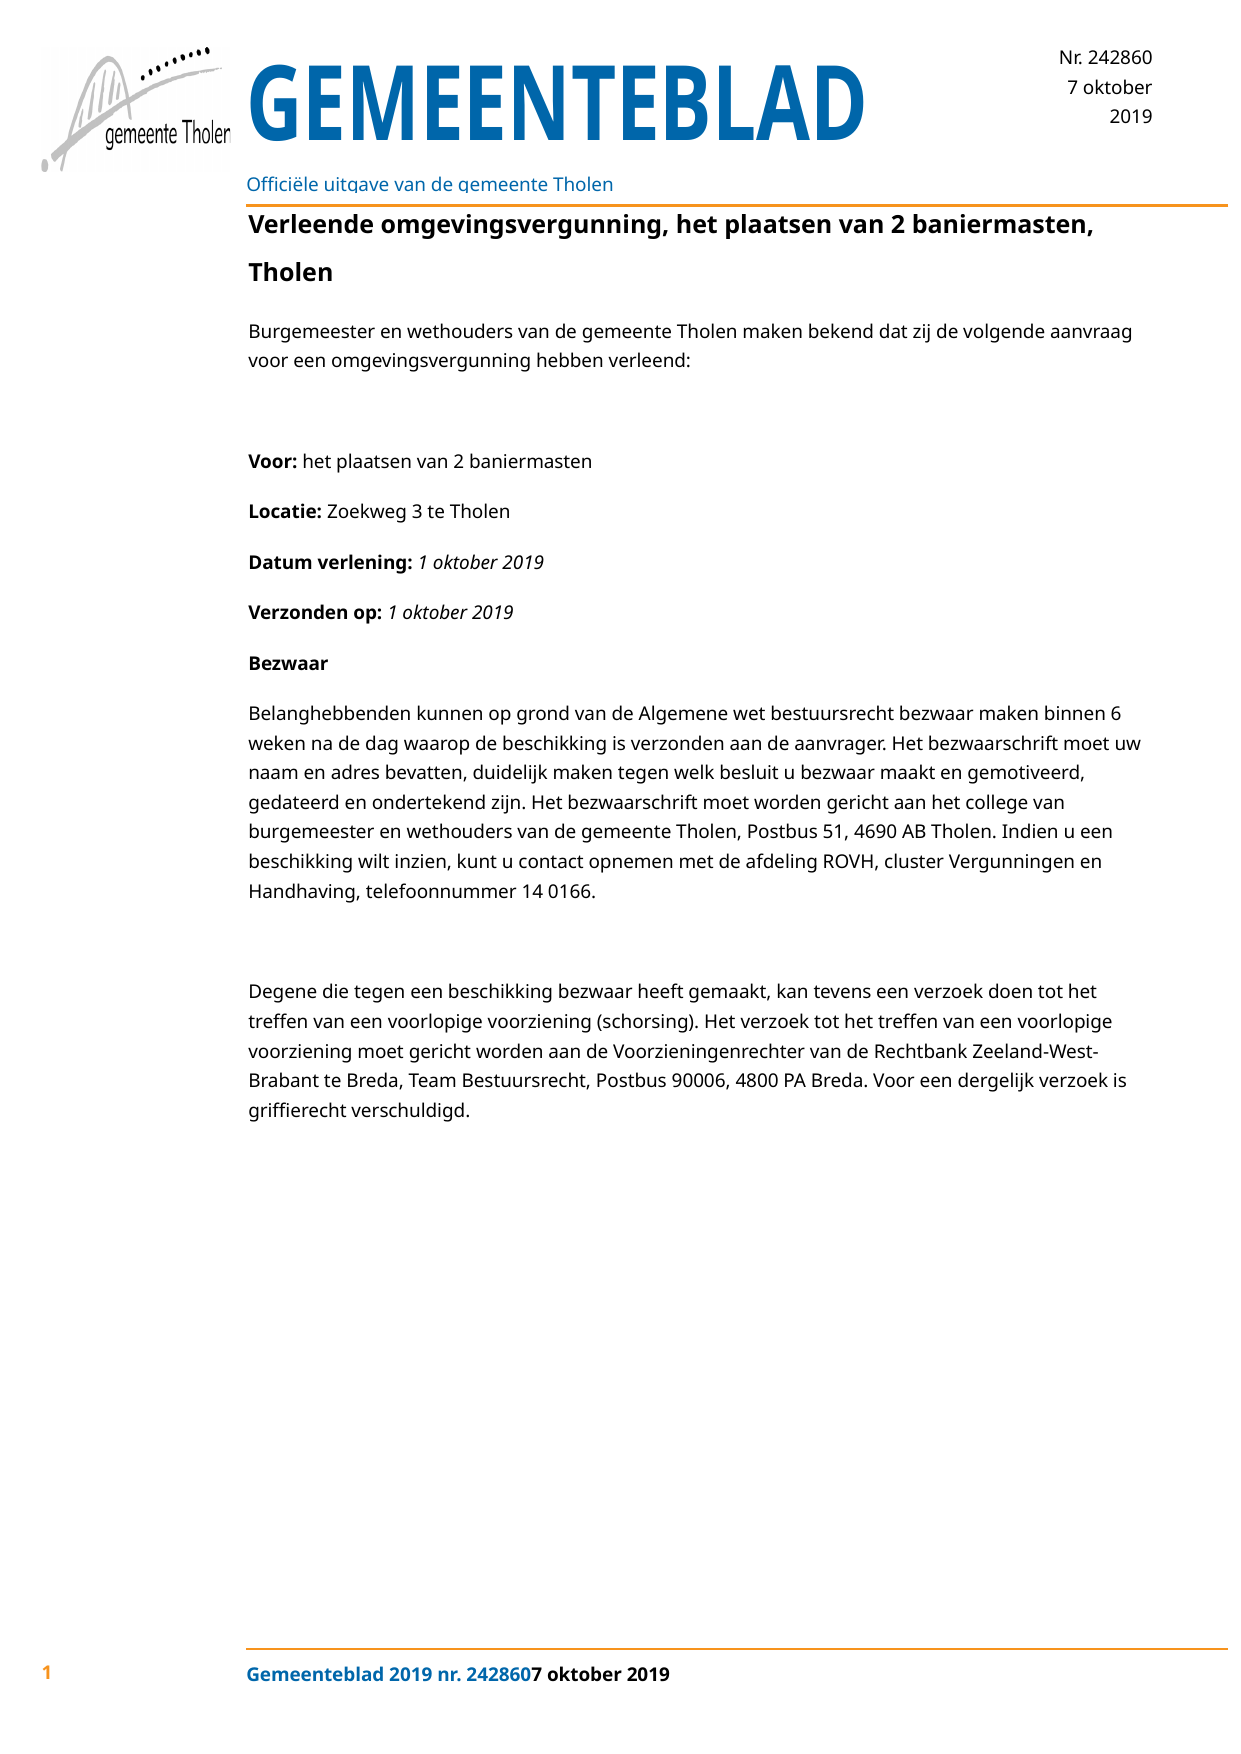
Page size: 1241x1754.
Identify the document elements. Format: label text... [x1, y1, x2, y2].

text Datum verlening: 1 oktober 2019 [248, 549, 1152, 575]
text Voor: het plaatsen van 2 baniermasten [248, 448, 1152, 474]
picture [41, 47, 231, 172]
text Locatie: Zoekweg 3 te Tholen [248, 499, 1152, 524]
text Burgemeester en wethouders van de gemeente Tholen maken bekend dat zij de volgende aanvraag voor een omgevingsvergunning hebben verleend: [248, 318, 1152, 373]
text Verleende omgevingsvergunning, het plaatsen van 2 baniermasten, Tholen [248, 207, 1152, 288]
text Degene die tegen een beschikking bezwaar heeft gemaakt, kan tevens een verzoek doen tot het treffen van een voorlopige voorziening (schorsing). Het verzoek tot het treffen van een voorlopige voorziening moet gericht worden aan de Voorzieningenrechter van de Rechtbank Zeeland-West-Brabant te Breda, Team Bestuursrecht, Postbus 90006, 4800 PA Breda. Voor een dergelijk verzoek is griffierecht verschuldigd. [248, 979, 1152, 1123]
text Bezwaar [248, 650, 1152, 676]
text Verzonden op: 1 oktober 2019 [248, 599, 1152, 625]
text Belanghebbenden kunnen op grond van de Algemene wet bestuursrecht bezwaar maken binnen 6 weken na de dag waarop de beschikking is verzonden aan de aanvrager. Het bezwaarschrift moet uw naam en adres bevatten, duidelijk maken tegen welk besluit u bezwaar maakt en gemotiveerd, gedateerd en ondertekend zijn. Het bezwaarschrift moet worden gericht aan het college van burgemeester en wethouders van de gemeente Tholen, Postbus 51, 4690 AB Tholen. Indien u een beschikking wilt inzien, kunt u contact opnemen met de afdeling ROVH, cluster Vergunningen en Handhaving, telefoonnummer 14 0166. [248, 700, 1152, 904]
